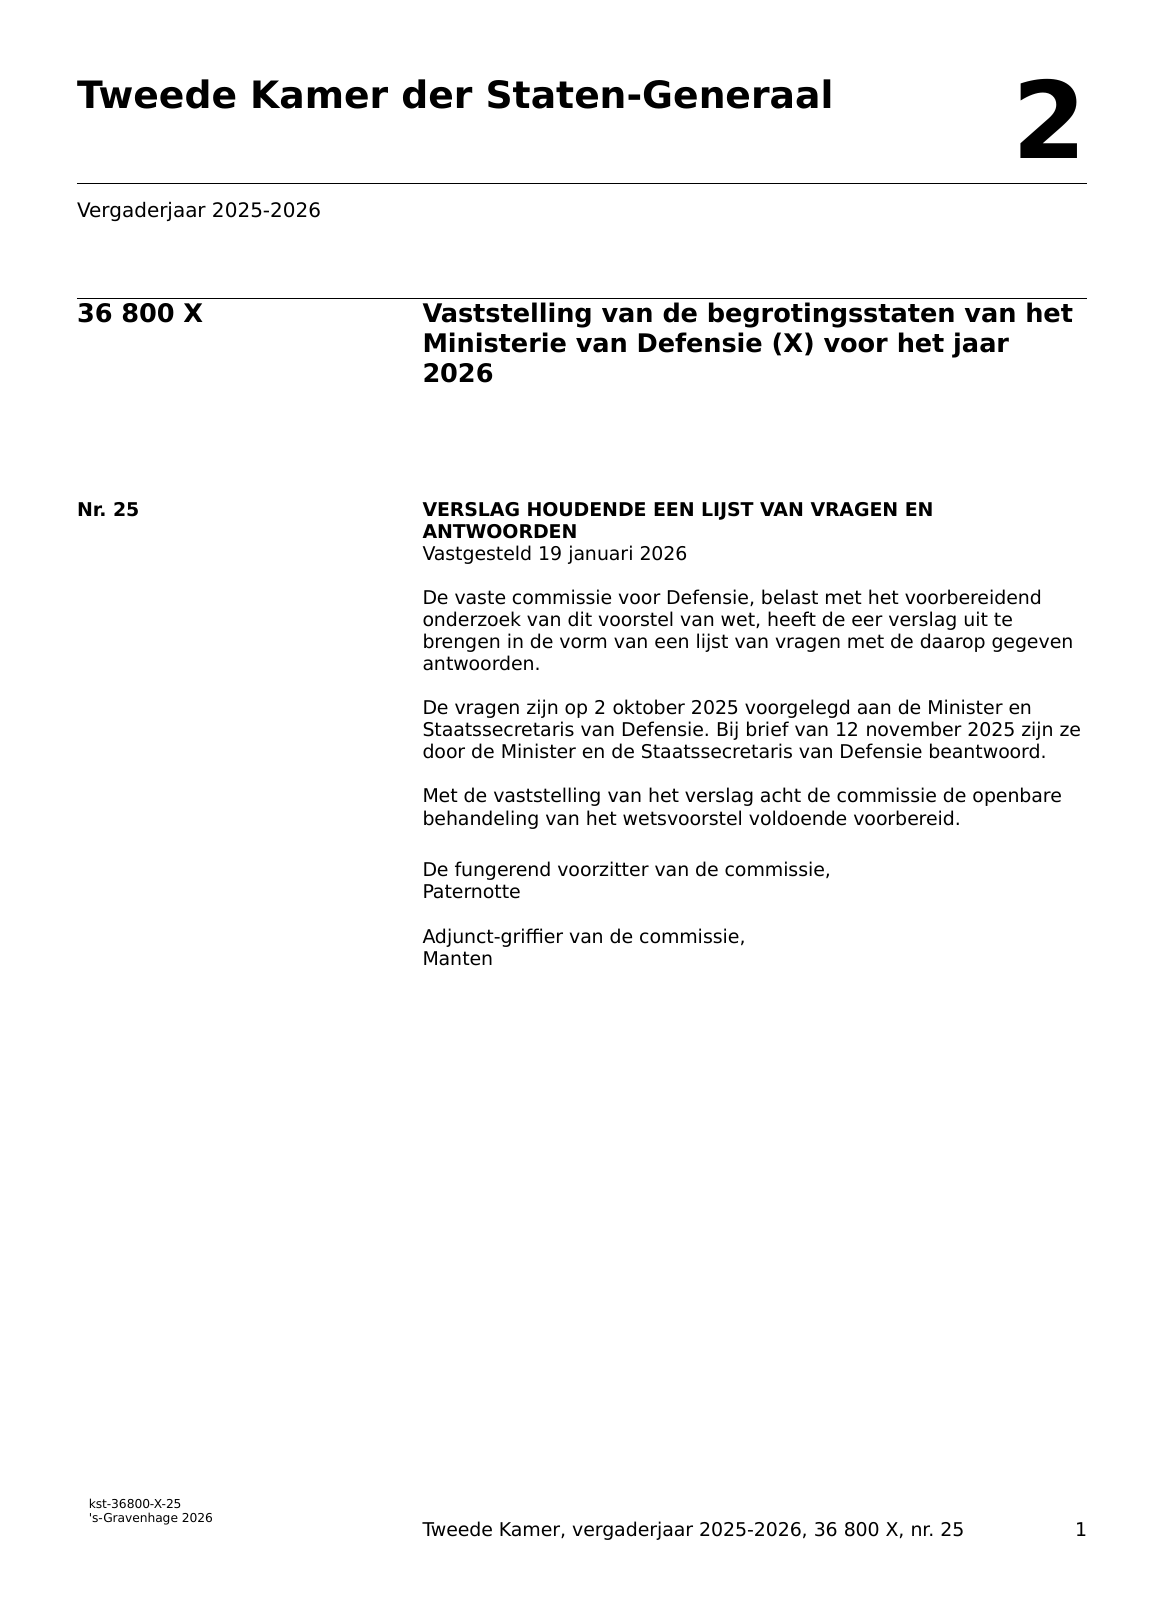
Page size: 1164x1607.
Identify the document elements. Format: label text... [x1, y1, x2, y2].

table_header Tweede Kamer der Staten-Generaal [77, 59, 886, 183]
subtitle 36 800 X Vaststelling van de begrotingsstaten van het Ministerie van Defensie (X) voor het jaar 2026 [77, 299, 1087, 388]
text Vastgesteld 19 januari 2026 [422, 543, 1087, 565]
text kst-36800-X-25 [88, 1497, 323, 1511]
text De vragen zijn op 2 oktober 2025 voorgelegd aan de Minister en Staatssecretaris van Defensie. Bij brief van 12 november 2025 zijn ze door de Minister en de Staatssecretaris van Defensie beantwoord. [422, 697, 1087, 763]
table_header 2 [886, 59, 1087, 183]
text Met de vaststelling van het verslag acht de commissie de openbare behandeling van het wetsvoorstel voldoende voorbereid. [422, 785, 1087, 829]
subtitle Nr. 25 VERSLAG HOUDENDE EEN LIJST VAN VRAGEN EN ANTWOORDEN [77, 499, 1087, 543]
text 's-Gravenhage 2026 [88, 1511, 323, 1525]
text De fungerend voorzitter van de commissie, Paternotte [422, 859, 1087, 903]
text Adjunct-griffier van de commissie, Manten [422, 926, 1087, 969]
table_cell Vergaderjaar 2025-2026 [77, 184, 1087, 298]
text De vaste commissie voor Defensie, belast met het voorbereidend onderzoek van dit voorstel van wet, heeft de eer verslag uit te brengen in de vorm van een lijst van vragen met de daarop gegeven antwoorden. [422, 587, 1087, 675]
